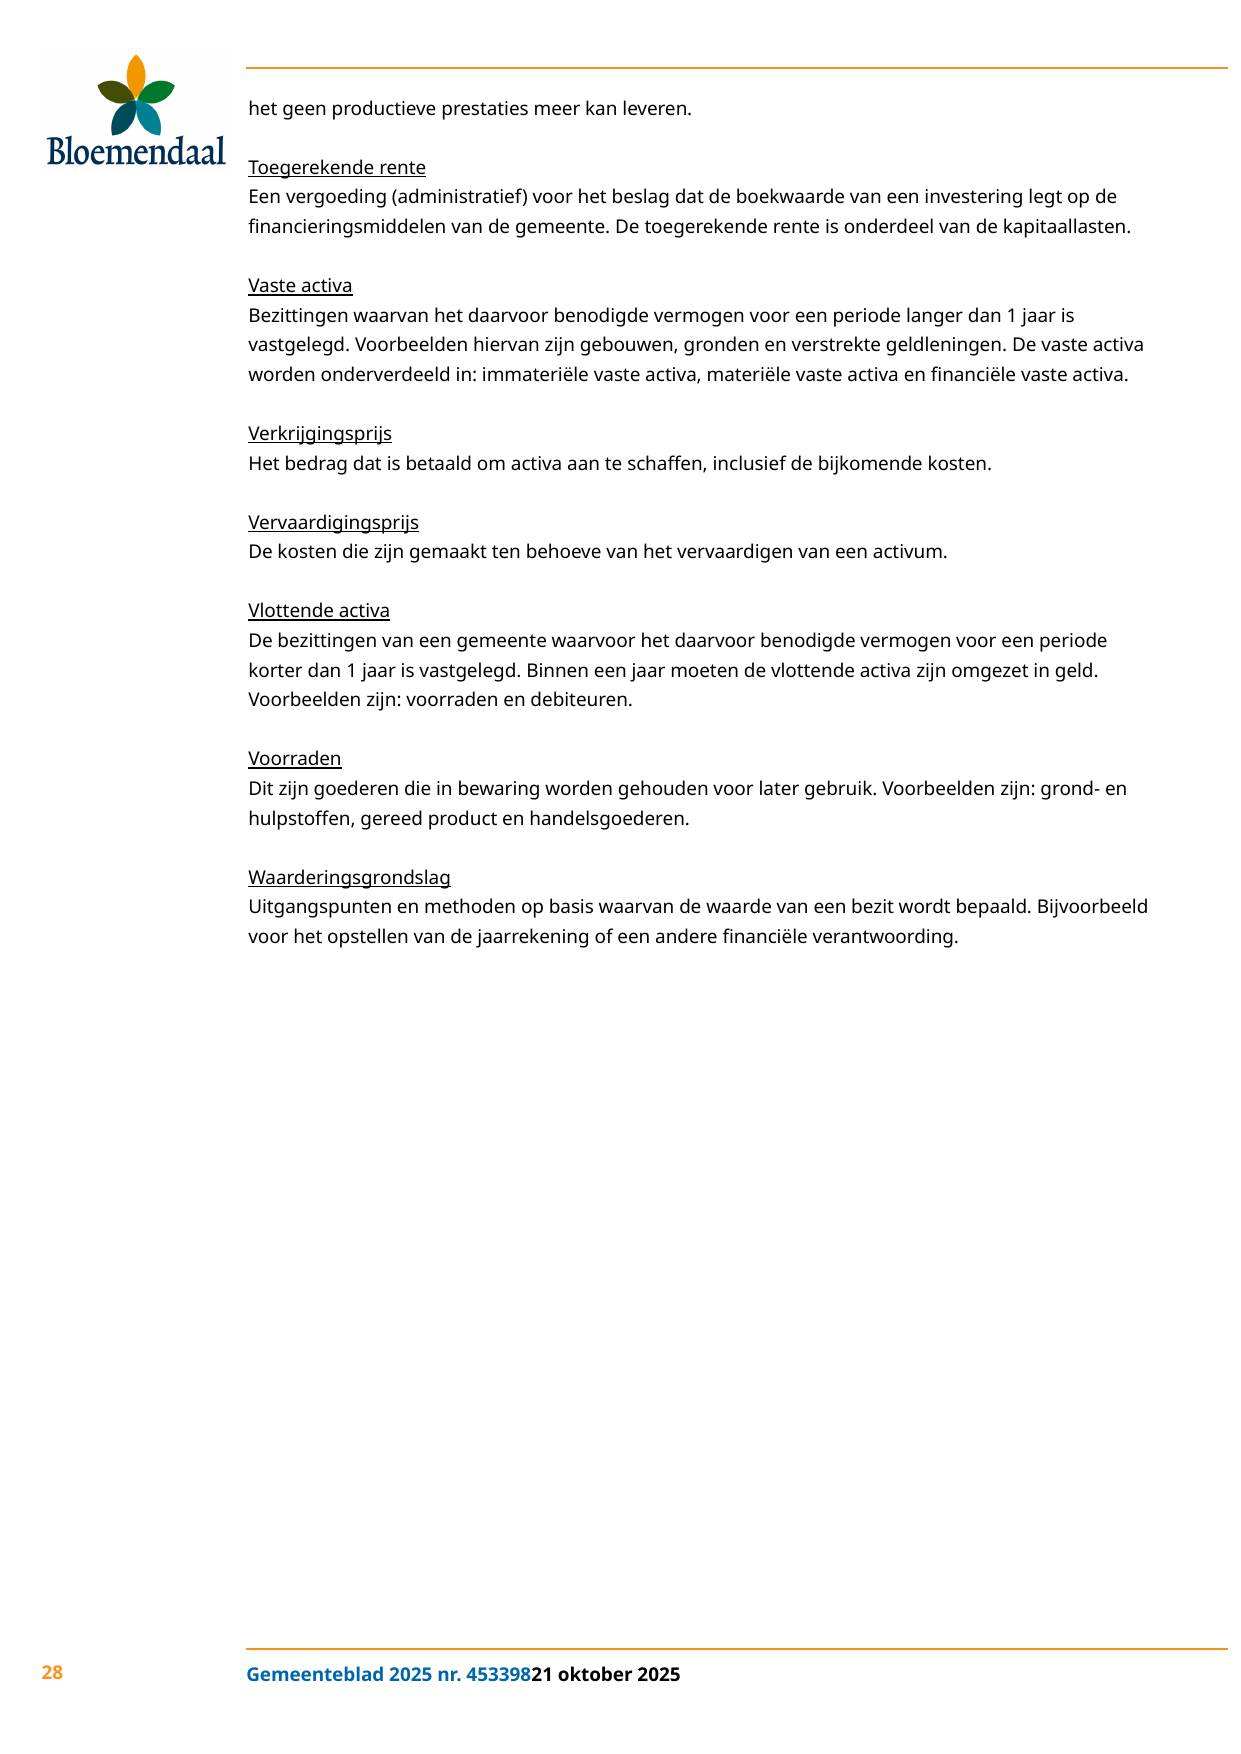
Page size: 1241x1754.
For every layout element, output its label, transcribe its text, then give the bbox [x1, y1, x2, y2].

picture [41, 47, 231, 172]
text Een vergoeding (administratief) voor het beslag dat de boekwaarde van een investering legt op de financieringsmiddelen van de gemeente. De toegerekende rente is onderdeel van de kapitaallasten. [248, 183, 1152, 239]
text Toegerekende rente [248, 154, 1152, 180]
text Vaste activa [248, 272, 1152, 298]
text Voorraden [248, 746, 1152, 771]
text Verkrijgingsprijs [248, 420, 1152, 446]
text Uitgangspunten en methoden op basis waarvan de waarde van een bezit wordt bepaald. Bijvoorbeeld voor het opstellen van de jaarrekening of een andere financiële verantwoording. [248, 893, 1152, 949]
text Bezittingen waarvan het daarvoor benodigde vermogen voor een periode langer dan 1 jaar is vastgelegd. Voorbeelden hiervan zijn gebouwen, gronden en verstrekte geldleningen. De vaste activa worden onderverdeeld in: immateriële vaste activa, materiële vaste activa en financiële vaste activa. [248, 302, 1152, 387]
text Het bedrag dat is betaald om activa aan te schaffen, inclusief de bijkomende kosten. [248, 450, 1152, 476]
text Waarderingsgrondslag [248, 864, 1152, 890]
text Vlottende activa [248, 598, 1152, 623]
text het geen productieve prestaties meer kan leveren. [248, 95, 1152, 121]
text Dit zijn goederen die in bewaring worden gehouden voor later gebruik. Voorbeelden zijn: grond- en hulpstoffen, gereed product en handelsgoederen. [248, 775, 1152, 831]
text Vervaardigingsprijs [248, 509, 1152, 535]
text De kosten die zijn gemaakt ten behoeve van het vervaardigen van een activum. [248, 538, 1152, 564]
text De bezittingen van een gemeente waarvoor het daarvoor benodigde vermogen voor een periode korter dan 1 jaar is vastgelegd. Binnen een jaar moeten de vlottende activa zijn omgezet in geld. Voorbeelden zijn: voorraden en debiteuren. [248, 627, 1152, 712]
